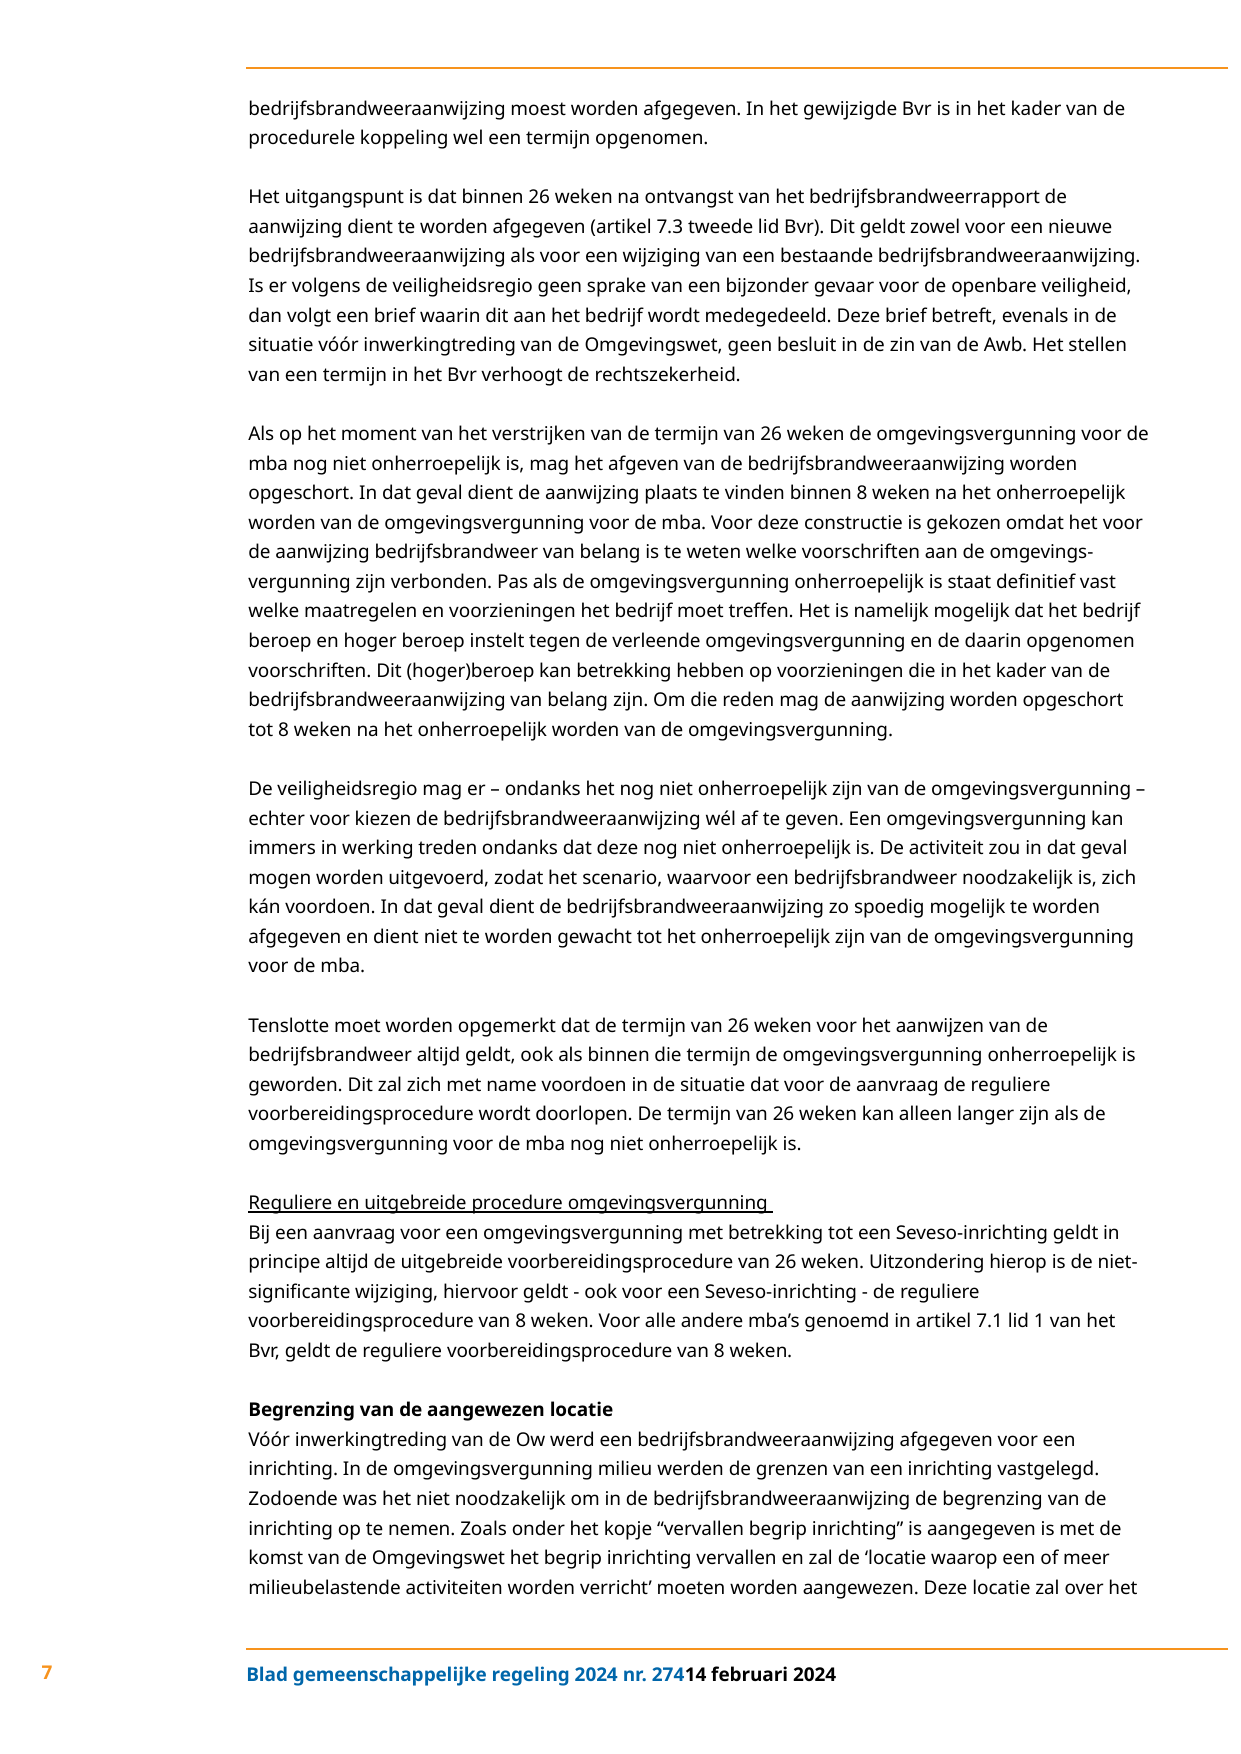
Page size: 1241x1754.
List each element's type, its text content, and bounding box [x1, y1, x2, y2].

text Vóór inwerkingtreding van de Ow werd een bedrijfsbrandweeraanwijzing afgegeven voor een inrichting. In de omgevingsvergunning milieu werden de grenzen van een inrichting vastgelegd. Zodoende was het niet noodzakelijk om in de bedrijfsbrandweeraanwijzing de begrenzing van de inrichting op te nemen. Zoals onder het kopje “vervallen begrip inrichting” is aangegeven is met de komst van de Omgevingswet het begrip inrichting vervallen en zal de ‘locatie waarop een of meer milieubelastende activiteiten worden verricht’ moeten worden aangewezen. Deze locatie zal over het [248, 1426, 1152, 1600]
text voorbereidingsprocedure van 8 weken. Voor alle andere mba’s genoemd in artikel 7.1 lid 1 van het Bvr, geldt de reguliere voorbereidingsprocedure van 8 weken. [248, 1308, 1152, 1363]
text Bij een aanvraag voor een omgevingsvergunning met betrekking tot een Seveso-inrichting geldt in principe altijd de uitgebreide voorbereidingsprocedure van 26 weken. Uitzondering hierop is de niet-significante wijziging, hiervoor geldt - ook voor een Seveso-inrichting - de reguliere [248, 1219, 1152, 1304]
text bedrijfsbrandweeraanwijzing moest worden afgegeven. In het gewijzigde Bvr is in het kader van de procedurele koppeling wel een termijn opgenomen. [248, 95, 1152, 150]
text De veiligheidsregio mag er – ondanks het nog niet onherroepelijk zijn van de omgevingsvergunning – echter voor kiezen de bedrijfsbrandweeraanwijzing wél af te geven. Een omgevingsvergunning kan immers in werking treden ondanks dat deze nog niet onherroepelijk is. De activiteit zou in dat geval mogen worden uitgevoerd, zodat het scenario, waarvoor een bedrijfsbrandweer noodzakelijk is, zich kán voordoen. In dat geval dient de bedrijfsbrandweeraanwijzing zo spoedig mogelijk te worden afgegeven en dient niet te worden gewacht tot het onherroepelijk zijn van de omgevingsvergunning voor de mba. [248, 775, 1152, 978]
picture [41, 47, 231, 172]
text Het uitgangspunt is dat binnen 26 weken na ontvangst van het bedrijfsbrandweerrapport de aanwijzing dient te worden afgegeven (artikel 7.3 tweede lid Bvr). Dit geldt zowel voor een nieuwe bedrijfsbrandweeraanwijzing als voor een wijziging van een bestaande bedrijfsbrandweeraanwijzing. Is er volgens de veiligheidsregio geen sprake van een bijzonder gevaar voor de openbare veiligheid, dan volgt een brief waarin dit aan het bedrijf wordt medegedeeld. Deze brief betreft, evenals in de situatie vóór inwerkingtreding van de Omgevingswet, geen besluit in de zin van de Awb. Het stellen van een termijn in het Bvr verhoogt de rechtszekerheid. [248, 183, 1152, 387]
text Tenslotte moet worden opgemerkt dat de termijn van 26 weken voor het aanwijzen van de bedrijfsbrandweer altijd geldt, ook als binnen die termijn de omgevingsvergunning onherroepelijk is geworden. Dit zal zich met name voordoen in de situatie dat voor de aanvraag de reguliere voorbereidingsprocedure wordt doorlopen. De termijn van 26 weken kan alleen langer zijn als de omgevingsvergunning voor de mba nog niet onherroepelijk is. [248, 1012, 1152, 1156]
text Reguliere en uitgebreide procedure omgevingsvergunning [248, 1189, 1152, 1215]
text Als op het moment van het verstrijken van de termijn van 26 weken de omgevingsvergunning voor de mba nog niet onherroepelijk is, mag het afgeven van de bedrijfsbrandweeraanwijzing worden opgeschort. In dat geval dient de aanwijzing plaats te vinden binnen 8 weken na het onherroepelijk worden van de omgevingsvergunning voor de mba. Voor deze constructie is gekozen omdat het voor de aanwijzing bedrijfsbrandweer van belang is te weten welke voorschriften aan de omgevings-vergunning zijn verbonden. Pas als de omgevingsvergunning onherroepelijk is staat definitief vast welke maatregelen en voorzieningen het bedrijf moet treffen. Het is namelijk mogelijk dat het bedrijf beroep en hoger beroep instelt tegen de verleende omgevingsvergunning en de daarin opgenomen voorschriften. Dit (hoger)beroep kan betrekking hebben op voorzieningen die in het kader van de bedrijfsbrandweeraanwijzing van belang zijn. Om die reden mag de aanwijzing worden opgeschort tot 8 weken na het onherroepelijk worden van de omgevingsvergunning. [248, 420, 1152, 742]
text Begrenzing van de aangewezen locatie [248, 1396, 1152, 1422]
